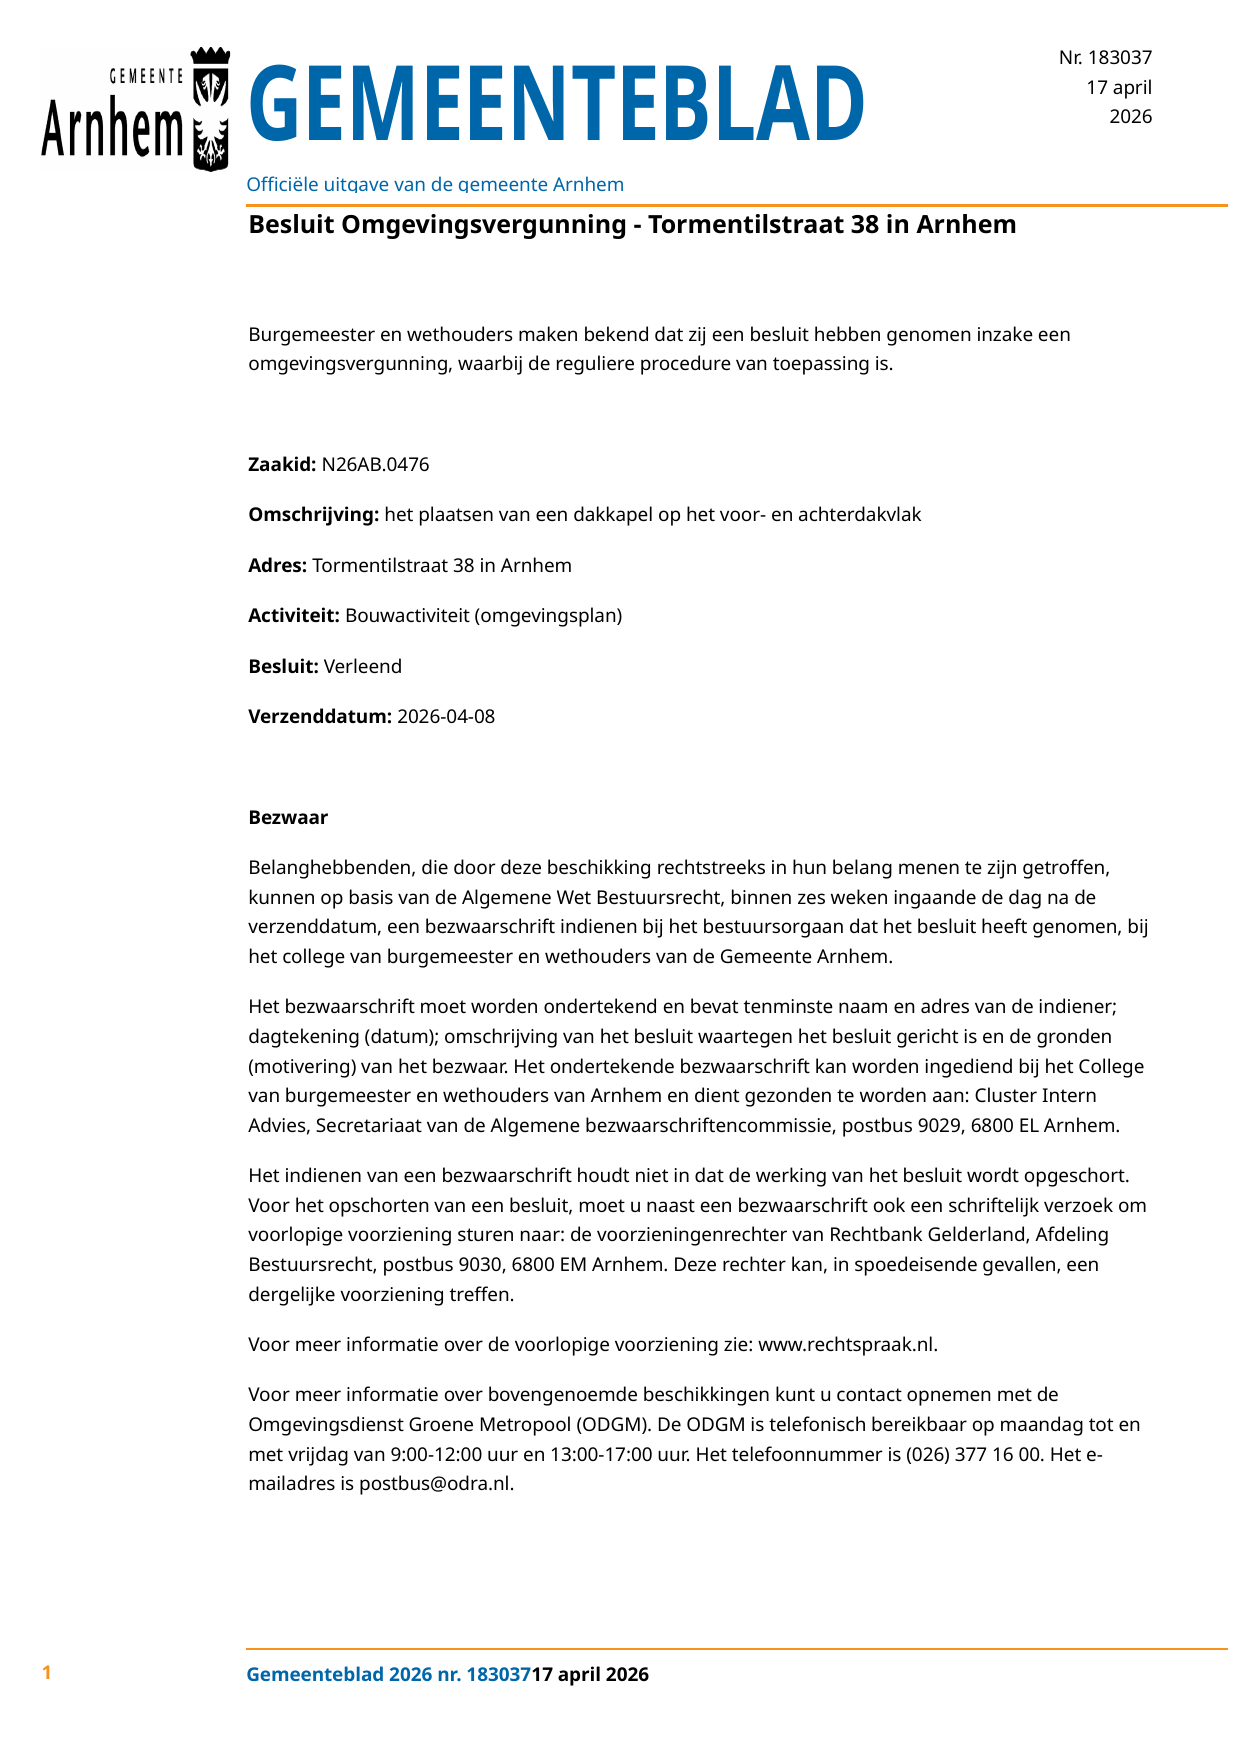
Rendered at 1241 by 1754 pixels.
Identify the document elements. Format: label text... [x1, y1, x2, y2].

text Burgemeester en wethouders maken bekend dat zij een besluit hebben genomen inzake een omgevingsvergunning, waarbij de reguliere procedure van toepassing is. [248, 321, 1152, 376]
text Besluit Omgevingsvergunning - Tormentilstraat 38 in Arnhem [248, 207, 1152, 241]
text Bezwaar [248, 804, 1152, 830]
text Omschrijving: het plaatsen van een dakkapel op het voor- en achterdakvlak [248, 502, 1152, 527]
text Adres: Tormentilstraat 38 in Arnhem [248, 552, 1152, 578]
text Besluit: Verleend [248, 653, 1152, 678]
text Voor meer informatie over bovengenoemde beschikkingen kunt u contact opnemen met de Omgevingsdienst Groene Metropool (ODGM). De ODGM is telefonisch bereikbaar op maandag tot en met vrijdag van 9:00-12:00 uur en 13:00-17:00 uur. Het telefoonnummer is (026) 377 16 00. Het e-mailadres is postbus@odra.nl. [248, 1382, 1152, 1496]
text Het bezwaarschrift moet worden ondertekend en bevat tenminste naam en adres van de indiener; dagtekening (datum); omschrijving van het besluit waartegen het besluit gericht is en de gronden (motivering) van het bezwaar. Het ondertekende bezwaarschrift kan worden ingediend bij het College van burgemeester en wethouders van Arnhem en dient gezonden te worden aan: Cluster Intern Advies, Secretariaat van de Algemene bezwaarschriftencommissie, postbus 9029, 6800 EL Arnhem. [248, 994, 1152, 1138]
text Belanghebbenden, die door deze beschikking rechtstreeks in hun belang menen te zijn getroffen, kunnen op basis van de Algemene Wet Bestuursrecht, binnen zes weken ingaande de dag na de verzenddatum, een bezwaarschrift indienen bij het bestuursorgaan dat het besluit heeft genomen, bij het college van burgemeester en wethouders van de Gemeente Arnhem. [248, 854, 1152, 969]
text Verzenddatum: 2026-04-08 [248, 703, 1152, 729]
text Het indienen van een bezwaarschrift houdt niet in dat de werking van het besluit wordt opgeschort. Voor het opschorten van een besluit, moet u naast een bezwaarschrift ook een schriftelijk verzoek om voorlopige voorziening sturen naar: de voorzieningenrechter van Rechtbank Gelderland, Afdeling Bestuursrecht, postbus 9030, 6800 EM Arnhem. Deze rechter kan, in spoedeisende gevallen, een dergelijke voorziening treffen. [248, 1162, 1152, 1306]
text Voor meer informatie over de voorlopige voorziening zie: www.rechtspraak.nl. [248, 1331, 1152, 1357]
text Activiteit: Bouwactiviteit (omgevingsplan) [248, 602, 1152, 628]
text Zaakid: N26AB.0476 [248, 451, 1152, 477]
picture [41, 47, 231, 172]
